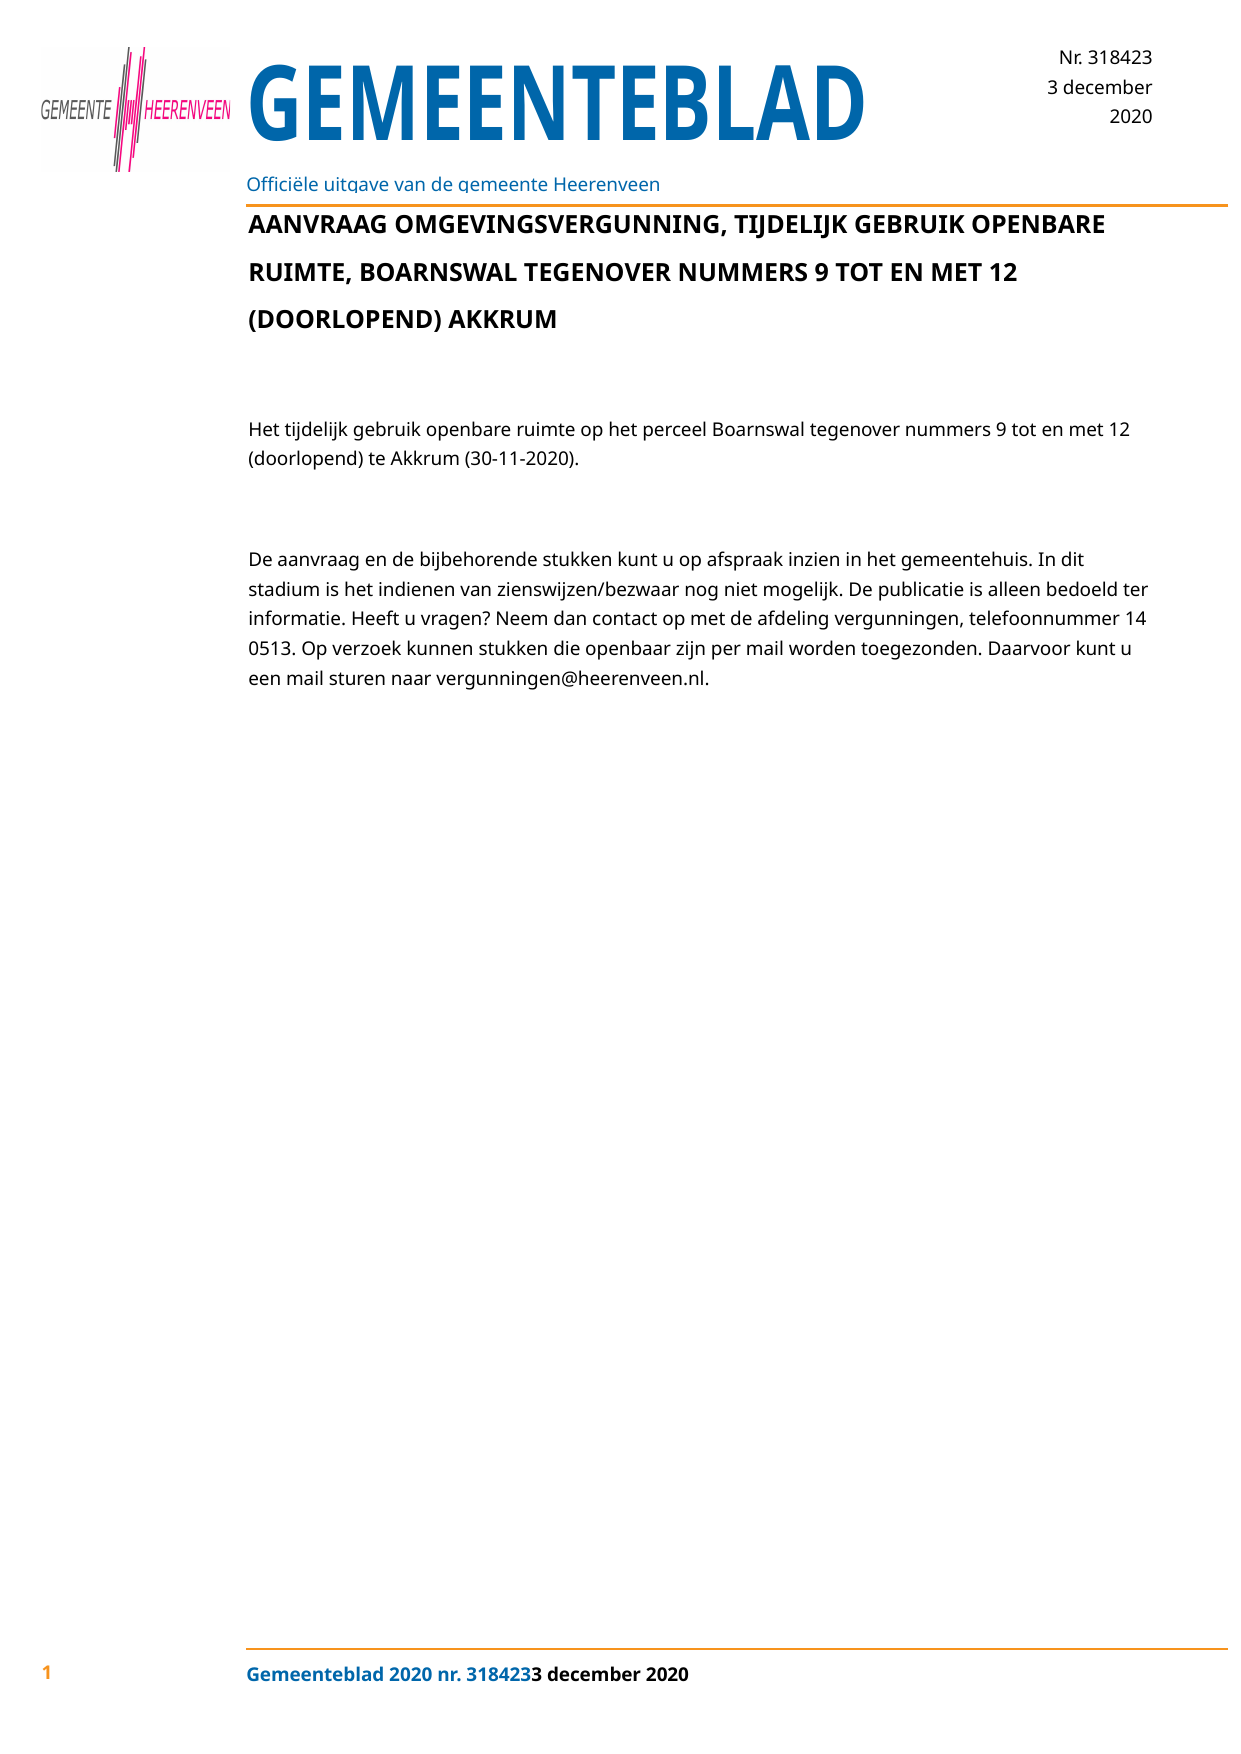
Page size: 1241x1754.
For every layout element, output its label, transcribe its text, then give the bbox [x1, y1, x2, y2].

text De aanvraag en de bijbehorende stukken kunt u op afspraak inzien in het gemeentehuis. In dit stadium is het indienen van zienswijzen/bezwaar nog niet mogelijk. De publicatie is alleen bedoeld ter informatie. Heeft u vragen? Neem dan contact op met de afdeling vergunningen, telefoonnummer 14 0513. Op verzoek kunnen stukken die openbaar zijn per mail worden toegezonden. Daarvoor kunt u een mail sturen naar vergunningen@heerenveen.nl. [248, 546, 1152, 690]
text Het tijdelijk gebruik openbare ruimte op het perceel Boarnswal tegenover nummers 9 tot en met 12 (doorlopend) te Akkrum (30-11-2020). [248, 416, 1152, 471]
picture [41, 47, 231, 172]
text AANVRAAG OMGEVINGSVERGUNNING, TIJDELIJK GEBRUIK OPENBARE RUIMTE, BOARNSWAL TEGENOVER NUMMERS 9 TOT EN MET 12 (DOORLOPEND) AKKRUM [248, 207, 1152, 336]
